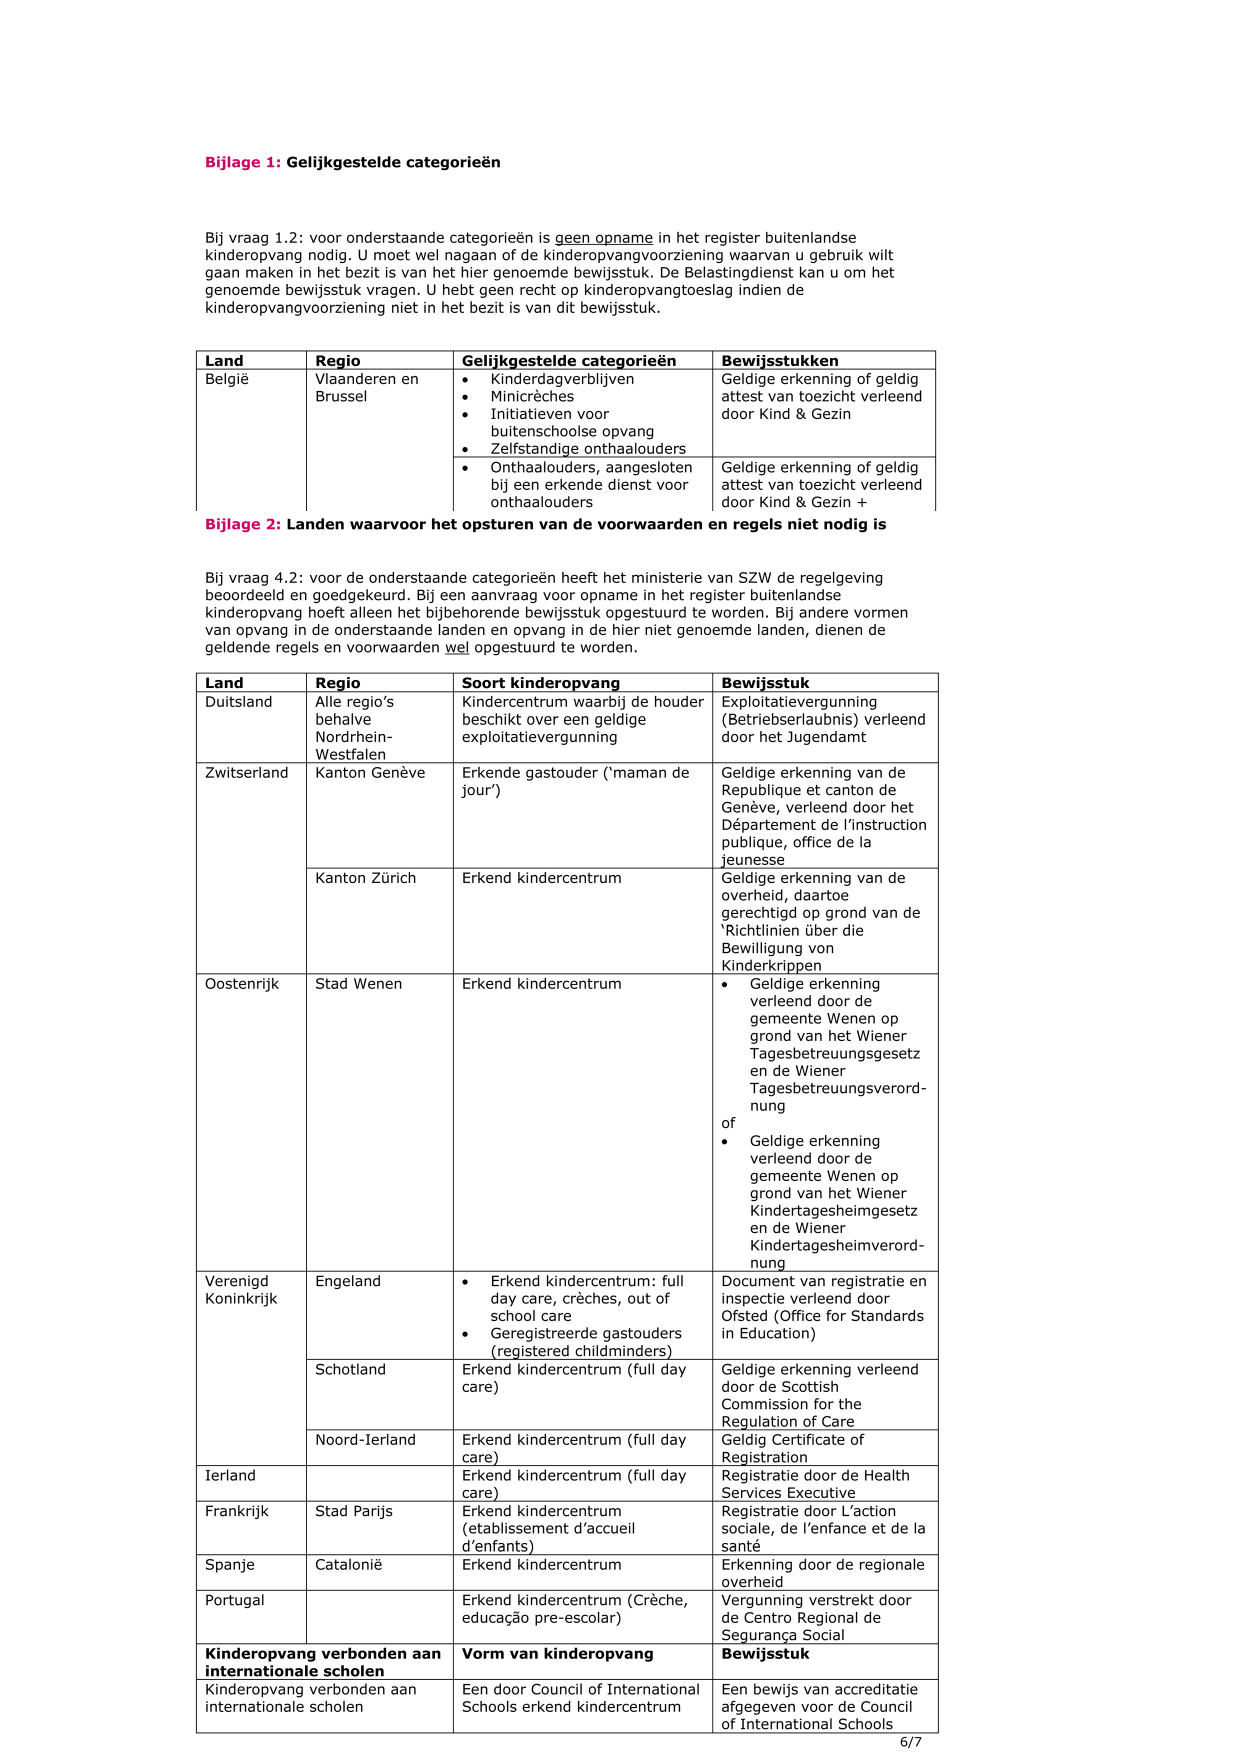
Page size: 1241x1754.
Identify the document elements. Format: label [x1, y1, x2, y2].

picture [187, 150, 945, 1754]
